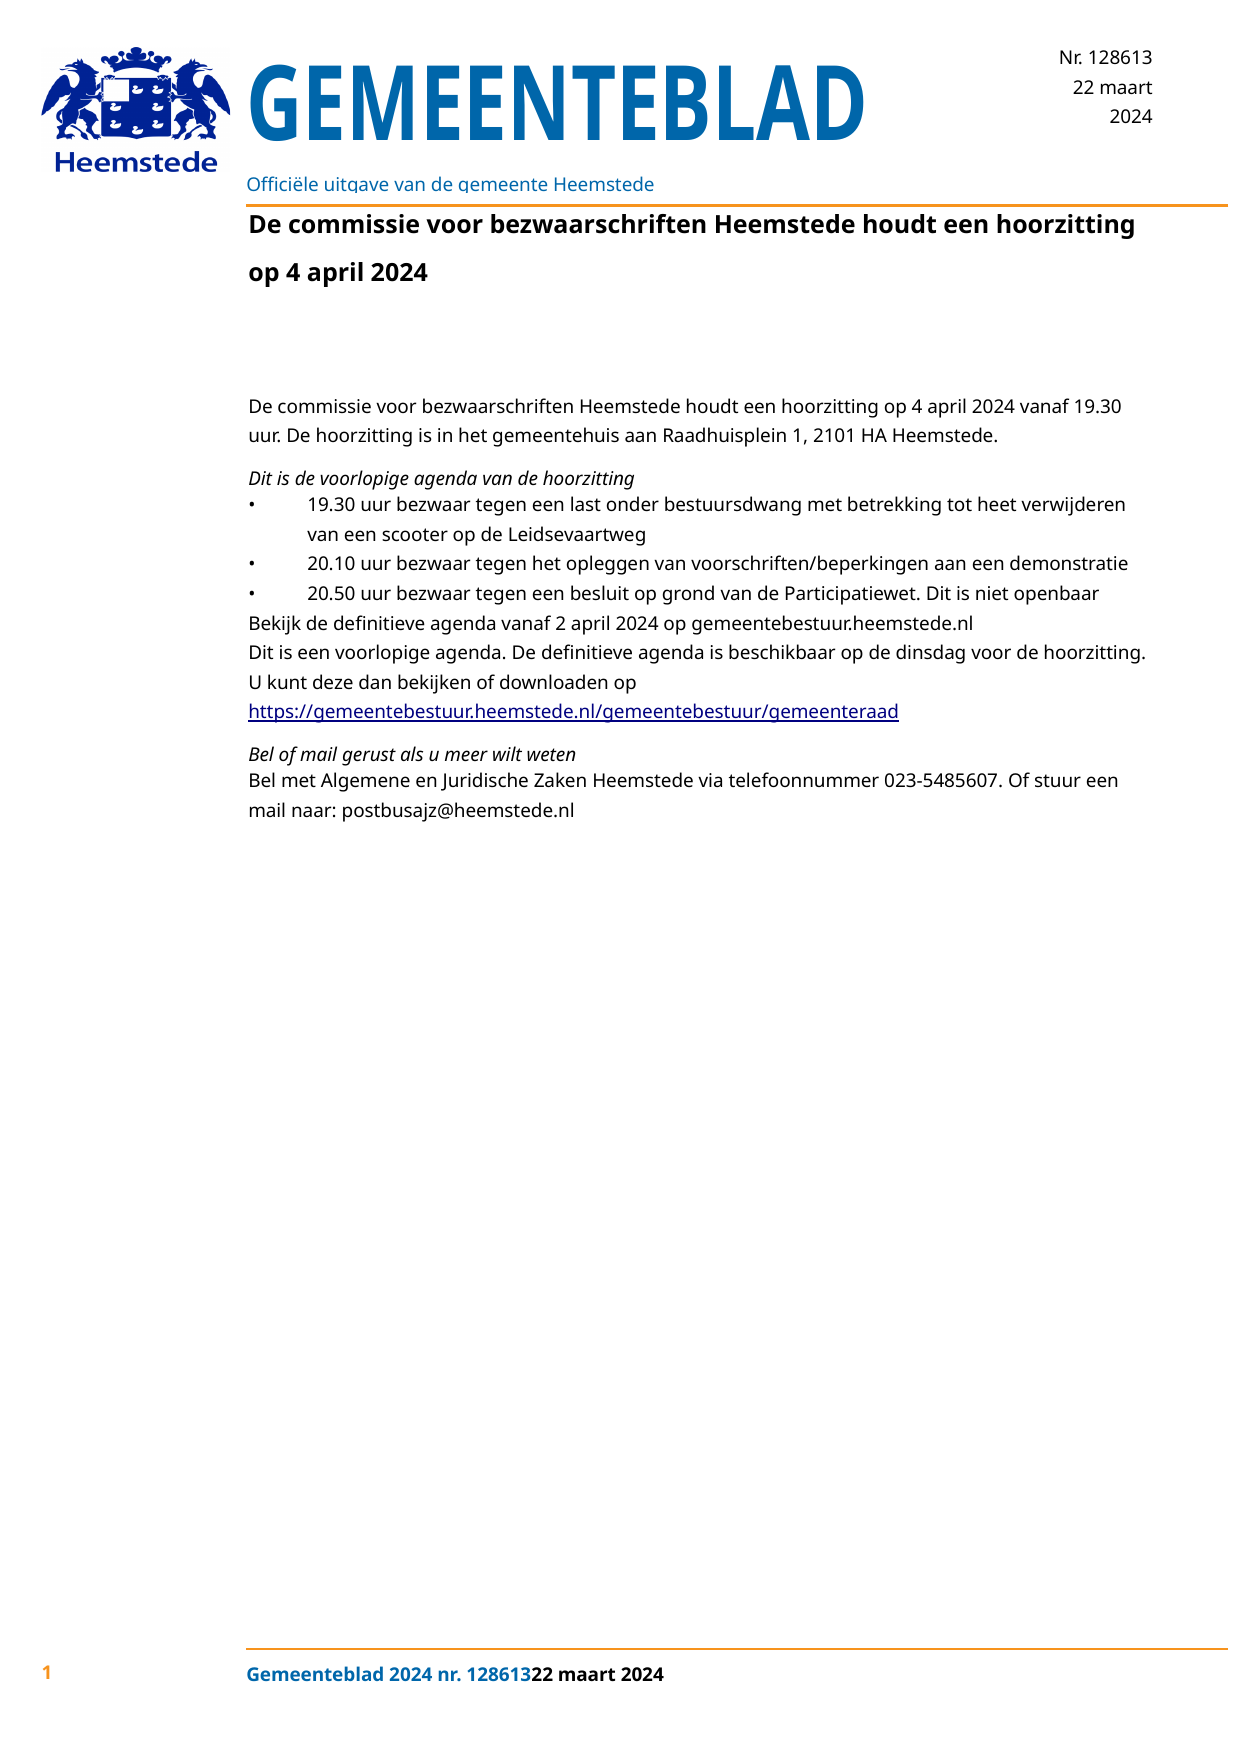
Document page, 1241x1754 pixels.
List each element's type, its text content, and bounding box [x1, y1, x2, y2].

picture [41, 47, 231, 172]
list 19.30 uur bezwaar tegen een last onder bestuursdwang met betrekking tot heet verwijderen van een scooter op de Leidsevaartweg [248, 491, 1152, 547]
text De commissie voor bezwaarschriften Heemstede houdt een hoorzitting op 4 april 2024 vanaf 19.30 uur. De hoorzitting is in het gemeentehuis aan Raadhuisplein 1, 2101 HA Heemstede. [248, 393, 1152, 448]
text Bel met Algemene en Juridische Zaken Heemstede via telefoonnummer 023-5485607. Of stuur een mail naar: postbusajz@heemstede.nl [248, 767, 1152, 823]
text Bekijk de definitieve agenda vanaf 2 april 2024 op gemeentebestuur.heemstede.nl [248, 610, 1152, 635]
list 20.10 uur bezwaar tegen het opleggen van voorschriften/beperkingen aan een demonstratie [248, 551, 1152, 576]
text Dit is een voorlopige agenda. De definitieve agenda is beschikbaar op de dinsdag voor de hoorzitting. U kunt deze dan bekijken of downloaden op https://gemeentebestuur.heemstede.nl/gemeentebestuur/gemeenteraad [248, 639, 1152, 724]
text Bel of mail gerust als u meer wilt weten [248, 742, 1152, 767]
text De commissie voor bezwaarschriften Heemstede houdt een hoorzitting op 4 april 2024 [248, 207, 1152, 288]
text Dit is de voorlopige agenda van de hoorzitting [248, 466, 1152, 491]
list 20.50 uur bezwaar tegen een besluit op grond van de Participatiewet. Dit is niet openbaar [248, 580, 1152, 606]
